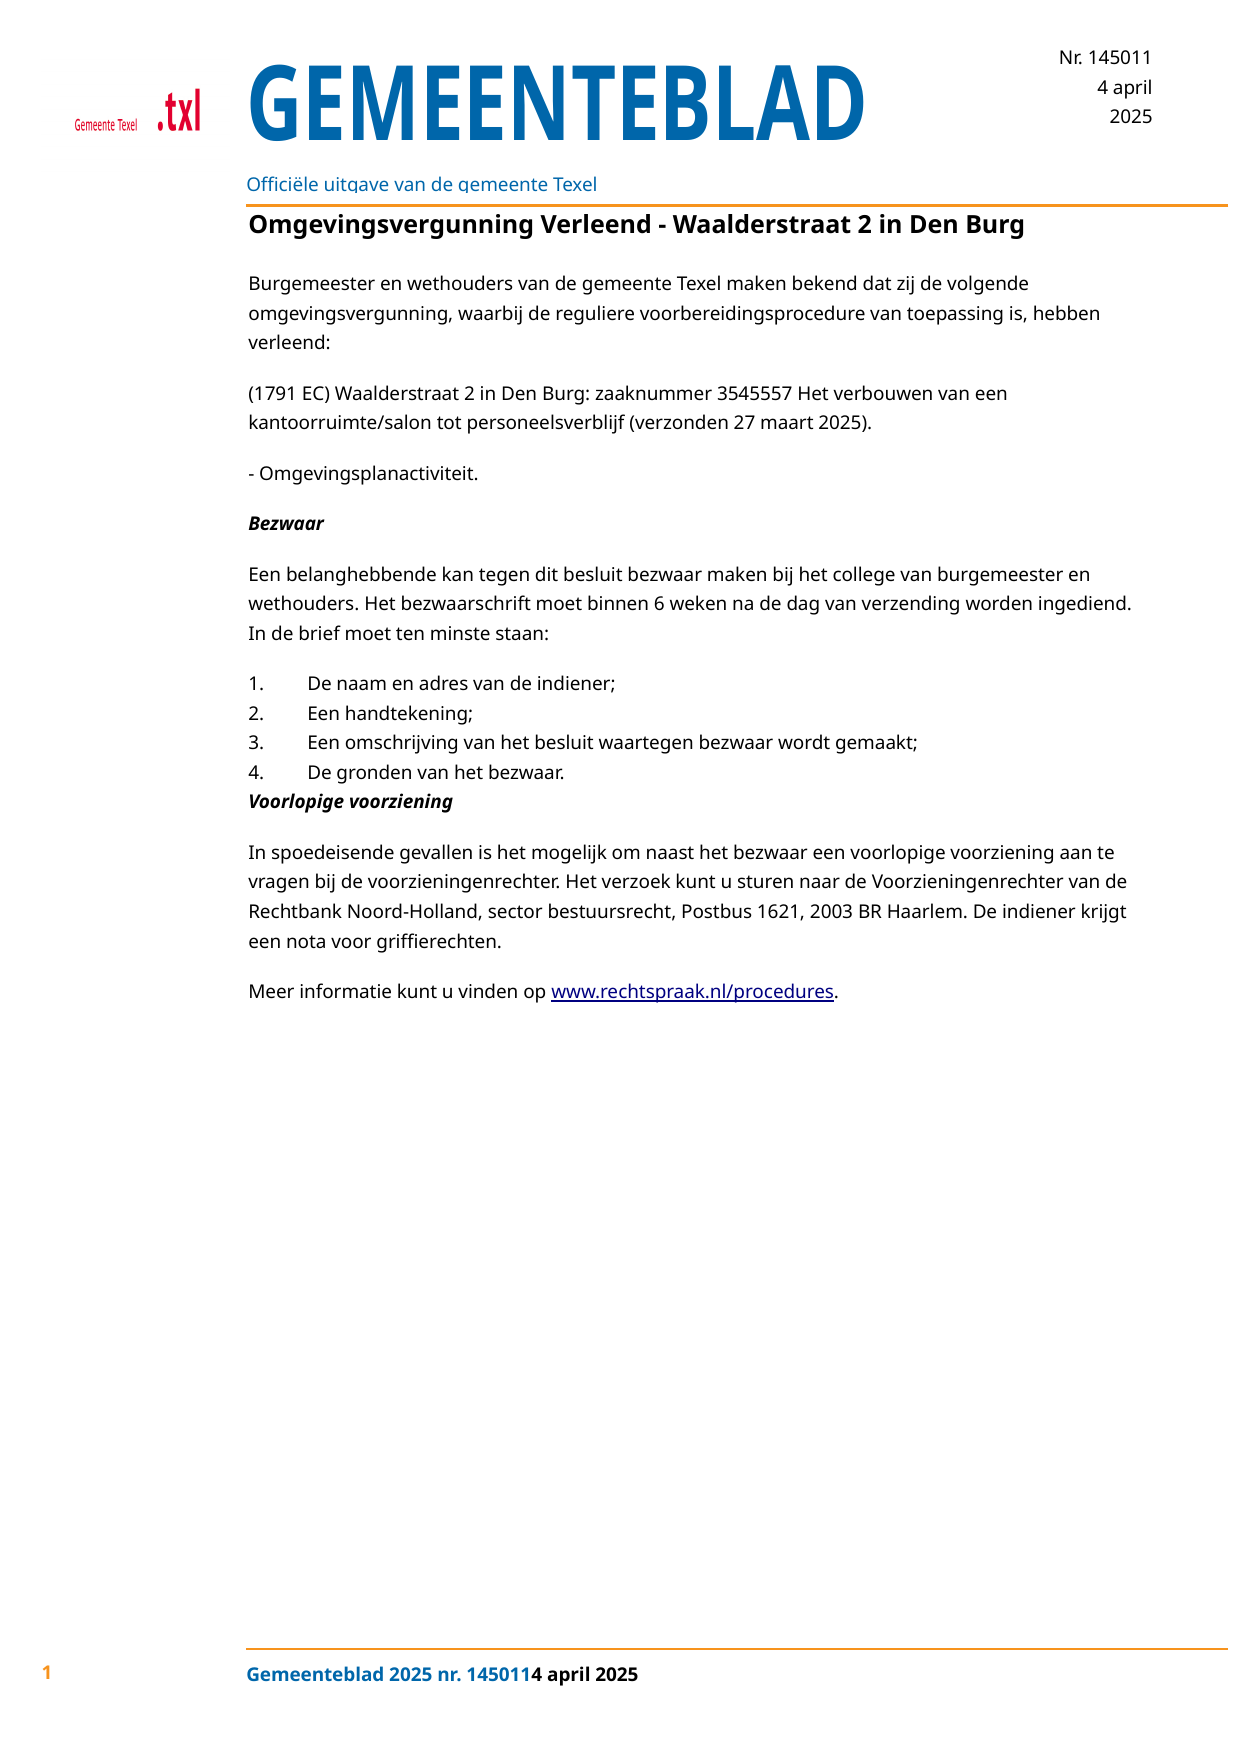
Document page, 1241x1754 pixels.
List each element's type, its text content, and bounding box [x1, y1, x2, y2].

text In spoedeisende gevallen is het mogelijk om naast het bezwaar een voorlopige voorziening aan te vragen bij de voorzieningenrechter. Het verzoek kunt u sturen naar de Voorzieningenrechter van de Rechtbank Noord-Holland, sector bestuursrecht, Postbus 1621, 2003 BR Haarlem. De indiener krijgt een nota voor griffierechten. [248, 839, 1152, 953]
list Een handtekening; [248, 700, 1152, 726]
text Burgemeester en wethouders van de gemeente Texel maken bekend dat zij de volgende omgevingsvergunning, waarbij de reguliere voorbereidingsprocedure van toepassing is, hebben verleend: [248, 270, 1152, 355]
picture [41, 47, 231, 172]
text Omgevingsvergunning Verleend - Waalderstraat 2 in Den Burg [248, 207, 1152, 241]
text Meer informatie kunt u vinden op www.rechtspraak.nl/procedures. [248, 978, 1152, 1004]
list De gronden van het bezwaar. [248, 759, 1152, 785]
text Bezwaar [248, 510, 1152, 536]
text (1791 EC) Waalderstraat 2 in Den Burg: zaaknummer 3545557 Het verbouwen van een kantoorruimte/salon tot personeelsverblijf (verzonden 27 maart 2025). [248, 380, 1152, 435]
text Voorlopige voorziening [248, 789, 1152, 814]
list De naam en adres van de indiener; [248, 670, 1152, 696]
text - Omgevingsplanactiviteit. [248, 460, 1152, 486]
list Een omschrijving van het besluit waartegen bezwaar wordt gemaakt; [248, 729, 1152, 755]
text Een belanghebbende kan tegen dit besluit bezwaar maken bij het college van burgemeester en wethouders. Het bezwaarschrift moet binnen 6 weken na de dag van verzending worden ingediend. In de brief moet ten minste staan: [248, 561, 1152, 646]
